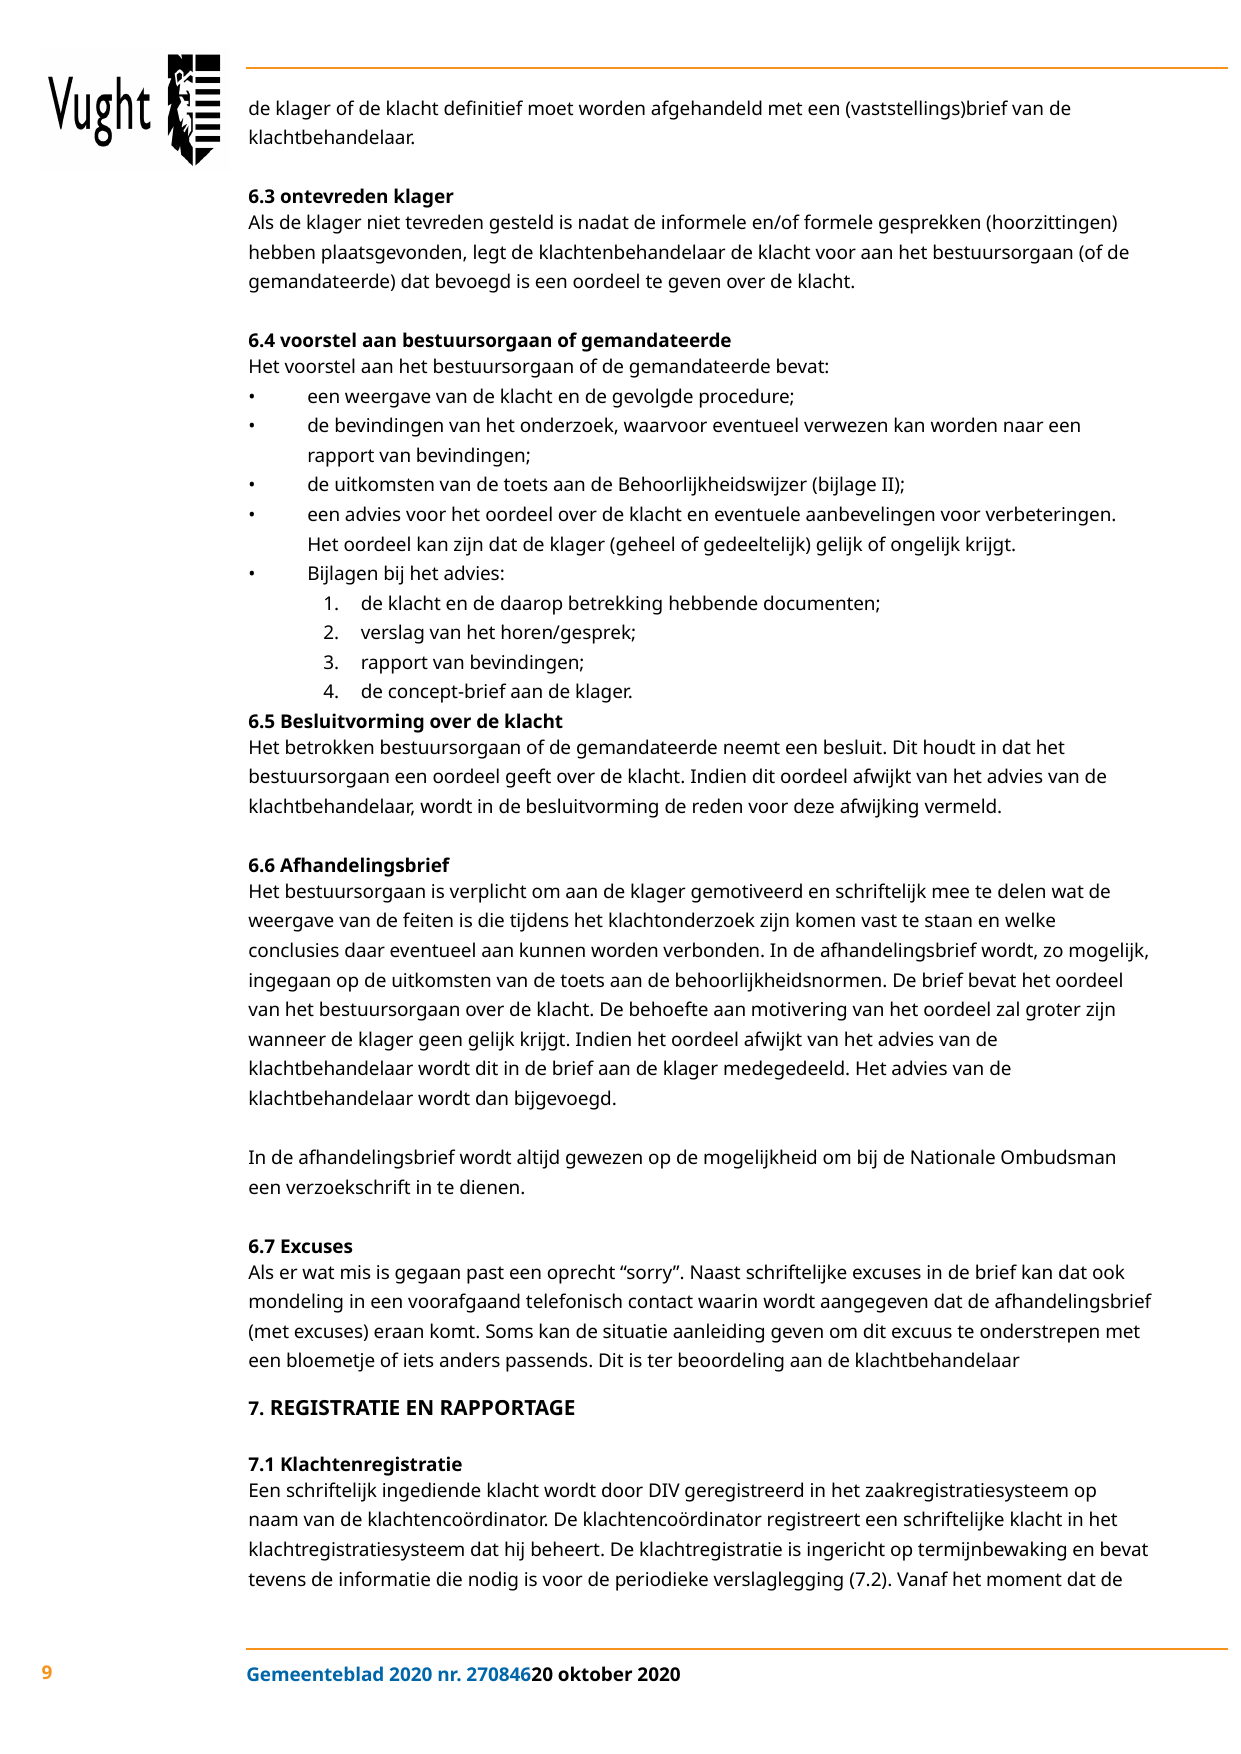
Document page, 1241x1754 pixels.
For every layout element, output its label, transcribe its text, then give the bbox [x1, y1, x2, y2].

text de klager of de klacht definitief moet worden afgehandeld met een (vaststellings)brief van de klachtbehandelaar. [248, 95, 1152, 150]
text 6.6 Afhandelingsbrief [248, 852, 1152, 878]
list de uitkomsten van de toets aan de Behoorlijkheidswijzer (bijlage II); [248, 472, 1152, 497]
text 7.1 Klachtenregistratie [248, 1451, 1152, 1477]
list de concept-brief aan de klager. [323, 679, 1152, 704]
text 6.3 ontevreden klager [248, 183, 1152, 209]
text Het bestuursorgaan is verplicht om aan de klager gemotiveerd en schriftelijk mee te delen wat de weergave van de feiten is die tijdens het klachtonderzoek zijn komen vast te staan en welke conclusies daar eventueel aan kunnen worden verbonden. In de afhandelingsbrief wordt, zo mogelijk, ingegaan op de uitkomsten van de toets aan de behoorlijkheidsnormen. De brief bevat het oordeel van het bestuursorgaan over de klacht. De behoefte aan motivering van het oordeel zal groter zijn wanneer de klager geen gelijk krijgt. Indien het oordeel afwijkt van het advies van de klachtbehandelaar wordt dit in de brief aan de klager medegedeeld. Het advies van de klachtbehandelaar wordt dan bijgevoegd. [248, 878, 1152, 1111]
list de klacht en de daarop betrekking hebbende documenten; [323, 590, 1152, 616]
list rapport van bevindingen; [323, 649, 1152, 675]
text 7. REGISTRATIE EN RAPPORTAGE [248, 1393, 1152, 1422]
text 6.4 voorstel aan bestuursorgaan of gemandateerde [248, 328, 1152, 353]
list een advies voor het oordeel over de klacht en eventuele aanbevelingen voor verbeteringen. Het oordeel kan zijn dat de klager (geheel of gedeeltelijk) gelijk of ongelijk krijgt. [248, 501, 1152, 557]
text Het betrokken bestuursorgaan of de gemandateerde neemt een besluit. Dit houdt in dat het bestuursorgaan een oordeel geeft over de klacht. Indien dit oordeel afwijkt van het advies van de klachtbehandelaar, wordt in de besluitvorming de reden voor deze afwijking vermeld. [248, 734, 1152, 819]
text Als er wat mis is gegaan past een oprecht “sorry”. Naast schriftelijke excuses in de brief kan dat ook mondeling in een voorafgaand telefonisch contact waarin wordt aangegeven dat de afhandelingsbrief (met excuses) eraan komt. Soms kan de situatie aanleiding geven om dit excuus te onderstrepen met een bloemetje of iets anders passends. Dit is ter beoordeling aan de klachtbehandelaar [248, 1259, 1152, 1373]
text 6.7 Excuses [248, 1233, 1152, 1259]
text Als de klager niet tevreden gesteld is nadat de informele en/of formele gesprekken (hoorzittingen) hebben plaatsgevonden, legt de klachtenbehandelaar de klacht voor aan het bestuursorgaan (of de gemandateerde) dat bevoegd is een oordeel te geven over de klacht. [248, 209, 1152, 294]
text Een schriftelijk ingediende klacht wordt door DIV geregistreerd in het zaakregistratiesysteem op naam van de klachtencoördinator. De klachtencoördinator registreert een schriftelijke klacht in het klachtregistratiesysteem dat hij beheert. De klachtregistratie is ingericht op termijnbewaking en bevat tevens de informatie die nodig is voor de periodieke verslaglegging (7.2). Vanaf het moment dat de [248, 1477, 1152, 1591]
text 6.5 Besluitvorming over de klacht [248, 708, 1152, 734]
text Het voorstel aan het bestuursorgaan of de gemandateerde bevat: [248, 353, 1152, 379]
list Bijlagen bij het advies: [248, 560, 1152, 586]
picture [41, 47, 231, 172]
list een weergave van de klacht en de gevolgde procedure; [248, 383, 1152, 409]
text In de afhandelingsbrief wordt altijd gewezen op de mogelijkheid om bij de Nationale Ombudsman een verzoekschrift in te dienen. [248, 1144, 1152, 1200]
list verslag van het horen/gesprek; [323, 619, 1152, 645]
list de bevindingen van het onderzoek, waarvoor eventueel verwezen kan worden naar een rapport van bevindingen; [248, 412, 1152, 468]
